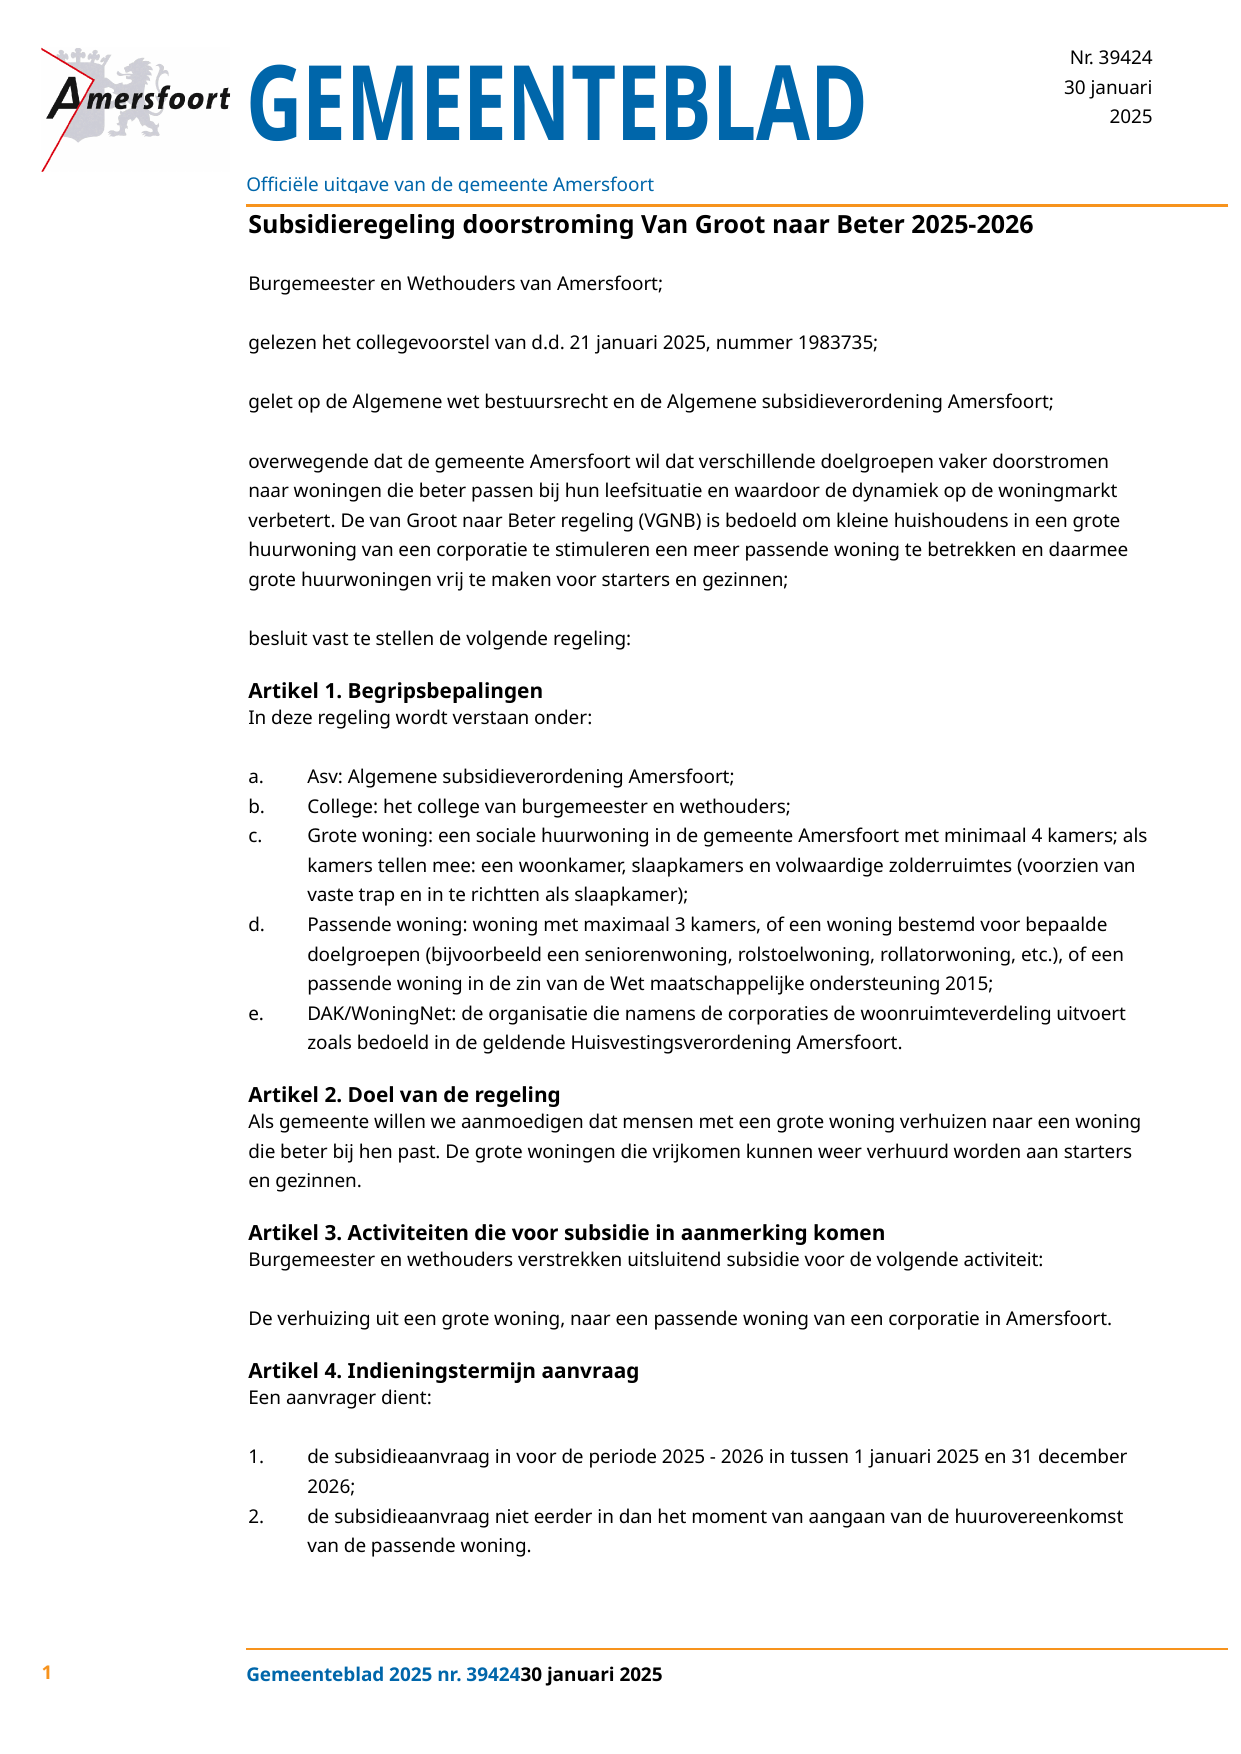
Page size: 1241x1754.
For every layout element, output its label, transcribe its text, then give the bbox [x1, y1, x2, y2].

text Burgemeester en wethouders verstrekken uitsluitend subsidie voor de volgende activiteit: [248, 1246, 1152, 1272]
list de subsidieaanvraag niet eerder in dan het moment van aangaan van de huurovereenkomst van de passende woning. [248, 1503, 1152, 1558]
text Artikel 1. Begripsbepalingen [248, 676, 1152, 704]
list de subsidieaanvraag in voor de periode 2025 - 2026 in tussen 1 januari 2025 en 31 december 2026; [248, 1444, 1152, 1499]
text gelezen het collegevoorstel van d.d. 21 januari 2025, nummer 1983735; [248, 329, 1152, 355]
text Burgemeester en Wethouders van Amersfoort; [248, 270, 1152, 296]
text Subsidieregeling doorstroming Van Groot naar Beter 2025-2026 [248, 207, 1152, 241]
text gelet op de Algemene wet bestuursrecht en de Algemene subsidieverordening Amersfoort; [248, 389, 1152, 414]
picture [41, 47, 231, 172]
list DAK/WoningNet: de organisatie die namens de corporaties de woonruimteverdeling uitvoert zoals bedoeld in de geldende Huisvestingsverordening Amersfoort. [248, 1000, 1152, 1055]
text Een aanvrager dient: [248, 1384, 1152, 1410]
text In deze regeling wordt verstaan onder: [248, 704, 1152, 730]
text overwegende dat de gemeente Amersfoort wil dat verschillende doelgroepen vaker doorstromen naar woningen die beter passen bij hun leefsituatie en waardoor de dynamiek op de woningmarkt verbetert. De van Groot naar Beter regeling (VGNB) is bedoeld om kleine huishoudens in een grote huurwoning van een corporatie te stimuleren een meer passende woning te betrekken en daarmee grote huurwoningen vrij te maken voor starters en gezinnen; [248, 448, 1152, 592]
list Passende woning: woning met maximaal 3 kamers, of een woning bestemd voor bepaalde doelgroepen (bijvoorbeeld een seniorenwoning, rolstoelwoning, rollatorwoning, etc.), of een passende woning in de zin van de Wet maatschappelijke ondersteuning 2015; [248, 911, 1152, 996]
list Asv: Algemene subsidieverordening Amersfoort; [248, 763, 1152, 789]
text besluit vast te stellen de volgende regeling: [248, 625, 1152, 651]
text Artikel 3. Activiteiten die voor subsidie in aanmerking komen [248, 1218, 1152, 1246]
list Grote woning: een sociale huurwoning in de gemeente Amersfoort met minimaal 4 kamers; als kamers tellen mee: een woonkamer, slaapkamers en volwaardige zolderruimtes (voorzien van vaste trap en in te richtten als slaapkamer); [248, 822, 1152, 907]
text De verhuizing uit een grote woning, naar een passende woning van een corporatie in Amersfoort. [248, 1306, 1152, 1331]
text Artikel 4. Indieningstermijn aanvraag [248, 1356, 1152, 1384]
text Artikel 2. Doel van de regeling [248, 1080, 1152, 1108]
list College: het college van burgemeester en wethouders; [248, 793, 1152, 819]
text Als gemeente willen we aanmoedigen dat mensen met een grote woning verhuizen naar een woning die beter bij hen past. De grote woningen die vrijkomen kunnen weer verhuurd worden aan starters en gezinnen. [248, 1108, 1152, 1193]
